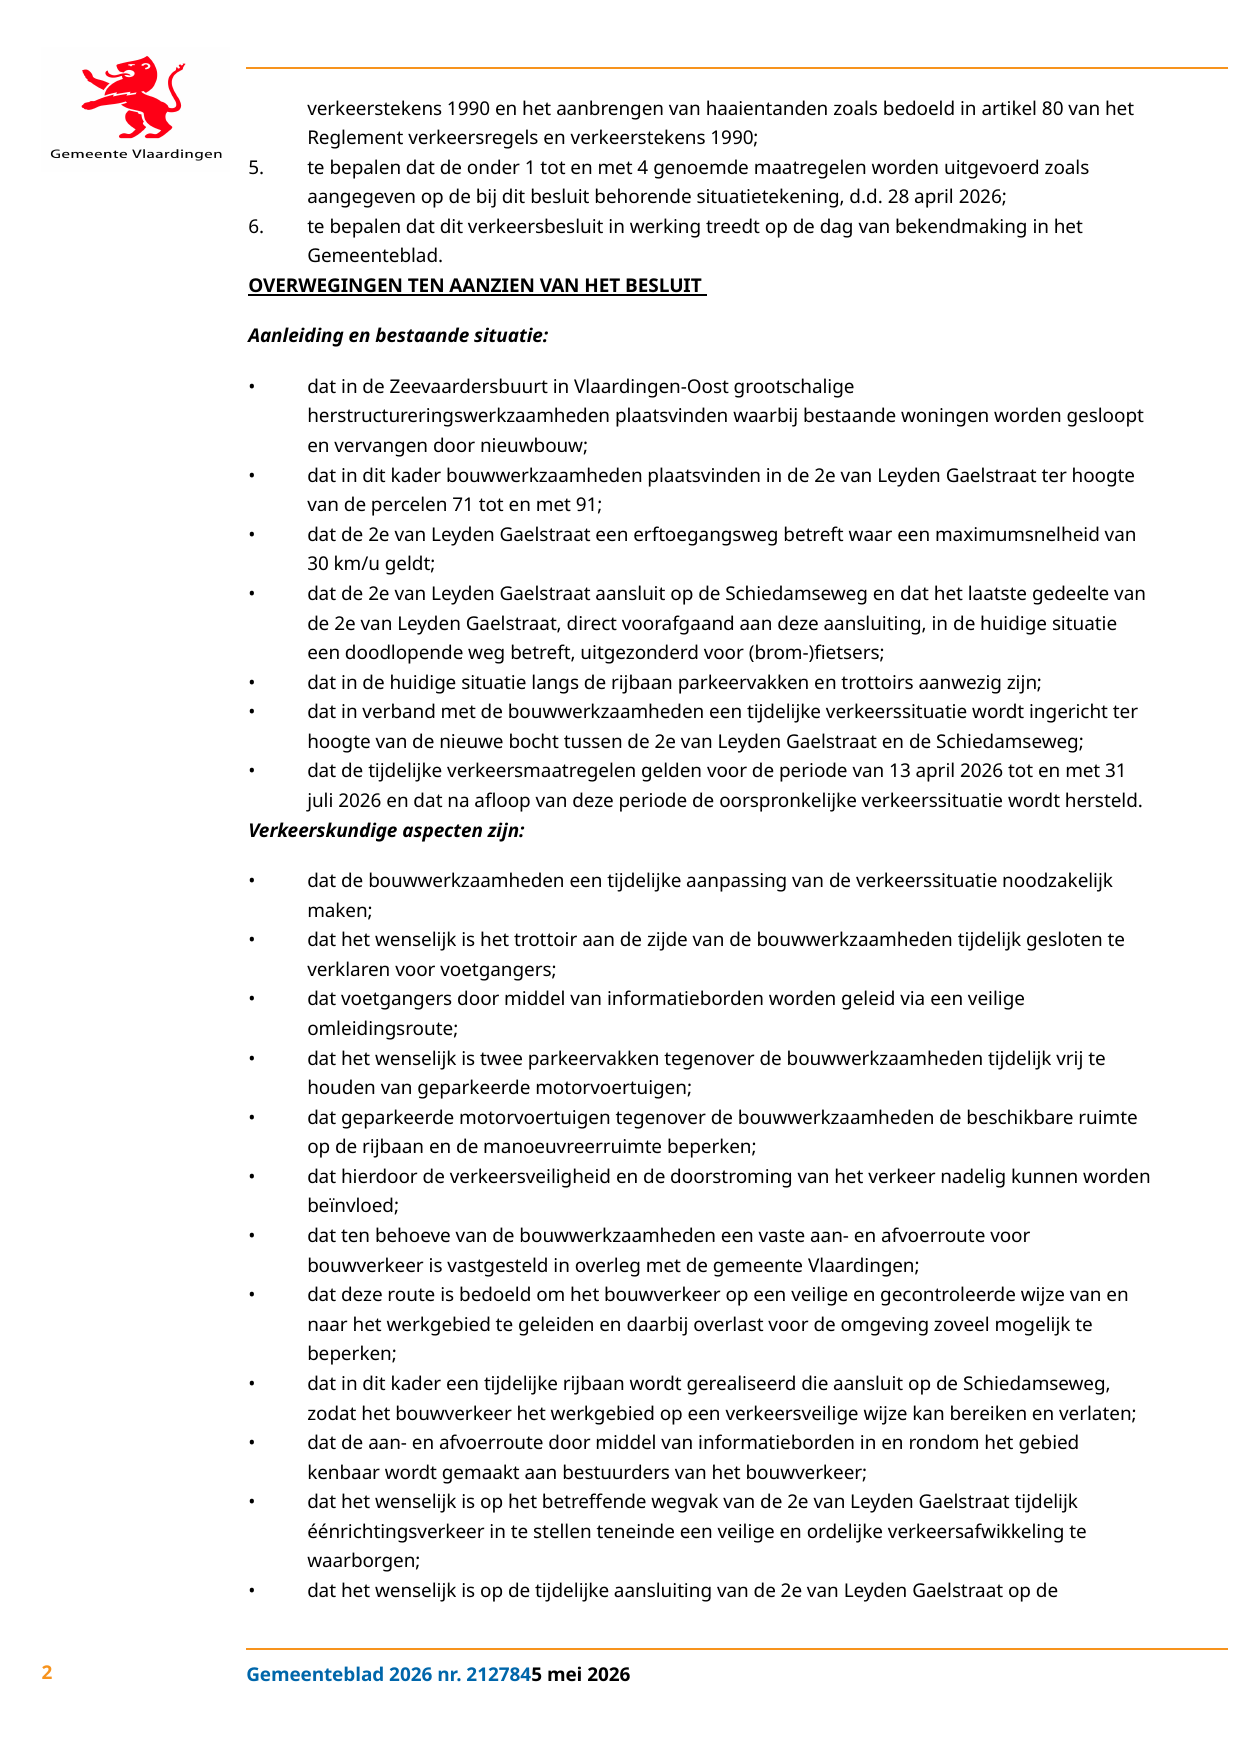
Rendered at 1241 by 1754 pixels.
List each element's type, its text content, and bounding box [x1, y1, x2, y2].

list dat in de huidige situatie langs de rijbaan parkeervakken en trottoirs aanwezig zijn; [248, 669, 1152, 695]
list dat deze route is bedoeld om het bouwverkeer op een veilige en gecontroleerde wijze van en naar het werkgebied te geleiden en daarbij overlast voor de omgeving zoveel mogelijk te beperken; [248, 1281, 1152, 1366]
list dat ten behoeve van de bouwwerkzaamheden een vaste aan- en afvoerroute voor bouwverkeer is vastgesteld in overleg met de gemeente Vlaardingen; [248, 1222, 1152, 1278]
list dat het wenselijk is op het betreffende wegvak van de 2e van Leyden Gaelstraat tijdelijk éénrichtingsverkeer in te stellen teneinde een veilige en ordelijke verkeersafwikkeling te waarborgen; [248, 1488, 1152, 1573]
text Aanleiding en bestaande situatie: [248, 323, 1152, 348]
list dat de 2e van Leyden Gaelstraat aansluit op de Schiedamseweg en dat het laatste gedeelte van de 2e van Leyden Gaelstraat, direct voorafgaand aan deze aansluiting, in de huidige situatie een doodlopende weg betreft, uitgezonderd voor (brom-)fietsers; [248, 580, 1152, 665]
list dat in dit kader bouwwerkzaamheden plaatsvinden in de 2e van Leyden Gaelstraat ter hoogte van de percelen 71 tot en met 91; [248, 462, 1152, 517]
list dat het wenselijk is het trottoir aan de zijde van de bouwwerkzaamheden tijdelijk gesloten te verklaren voor voetgangers; [248, 926, 1152, 982]
list dat de bouwwerkzaamheden een tijdelijke aanpassing van de verkeerssituatie noodzakelijk maken; [248, 867, 1152, 923]
list dat in de Zeevaardersbuurt in Vlaardingen-Oost grootschalige herstructureringswerkzaamheden plaatsvinden waarbij bestaande woningen worden gesloopt en vervangen door nieuwbouw; [248, 373, 1152, 458]
text Verkeerskundige aspecten zijn: [248, 817, 1152, 843]
list dat geparkeerde motorvoertuigen tegenover de bouwwerkzaamheden de beschikbare ruimte op de rijbaan en de manoeuvreerruimte beperken; [248, 1104, 1152, 1159]
list dat hierdoor de verkeersveiligheid en de doorstroming van het verkeer nadelig kunnen worden beïnvloed; [248, 1163, 1152, 1218]
list dat de 2e van Leyden Gaelstraat een erftoegangsweg betreft waar een maximumsnelheid van 30 km/u geldt; [248, 521, 1152, 576]
list dat de tijdelijke verkeersmaatregelen gelden voor de periode van 13 april 2026 tot en met 31 juli 2026 en dat na afloop van deze periode de oorspronkelijke verkeerssituatie wordt hersteld. [248, 758, 1152, 813]
list dat in verband met de bouwwerkzaamheden een tijdelijke verkeerssituatie wordt ingericht ter hoogte van de nieuwe bocht tussen de 2e van Leyden Gaelstraat en de Schiedamseweg; [248, 698, 1152, 754]
list dat het wenselijk is op de tijdelijke aansluiting van de 2e van Leyden Gaelstraat op de [248, 1577, 1152, 1603]
text OVERWEGINGEN TEN AANZIEN VAN HET BESLUIT [248, 272, 1152, 298]
list dat het wenselijk is twee parkeervakken tegenover de bouwwerkzaamheden tijdelijk vrij te houden van geparkeerde motorvoertuigen; [248, 1045, 1152, 1100]
list dat voetgangers door middel van informatieborden worden geleid via een veilige omleidingsroute; [248, 986, 1152, 1041]
list dat in dit kader een tijdelijke rijbaan wordt gerealiseerd die aansluit op de Schiedamseweg, zodat het bouwverkeer het werkgebied op een verkeersveilige wijze kan bereiken en verlaten; [248, 1370, 1152, 1426]
list dat de aan- en afvoerroute door middel van informatieborden in en rondom het gebied kenbaar wordt gemaakt aan bestuurders van het bouwverkeer; [248, 1429, 1152, 1485]
list verkeerstekens 1990 en het aanbrengen van haaientanden zoals bedoeld in artikel 80 van het Reglement verkeersregels en verkeerstekens 1990; [248, 95, 1152, 150]
list te bepalen dat dit verkeersbesluit in werking treedt op de dag van bekendmaking in het Gemeenteblad. [248, 213, 1152, 268]
list te bepalen dat de onder 1 tot en met 4 genoemde maatregelen worden uitgevoerd zoals aangegeven op de bij dit besluit behorende situatietekening, d.d. 28 april 2026; [248, 154, 1152, 209]
picture [41, 47, 231, 172]
